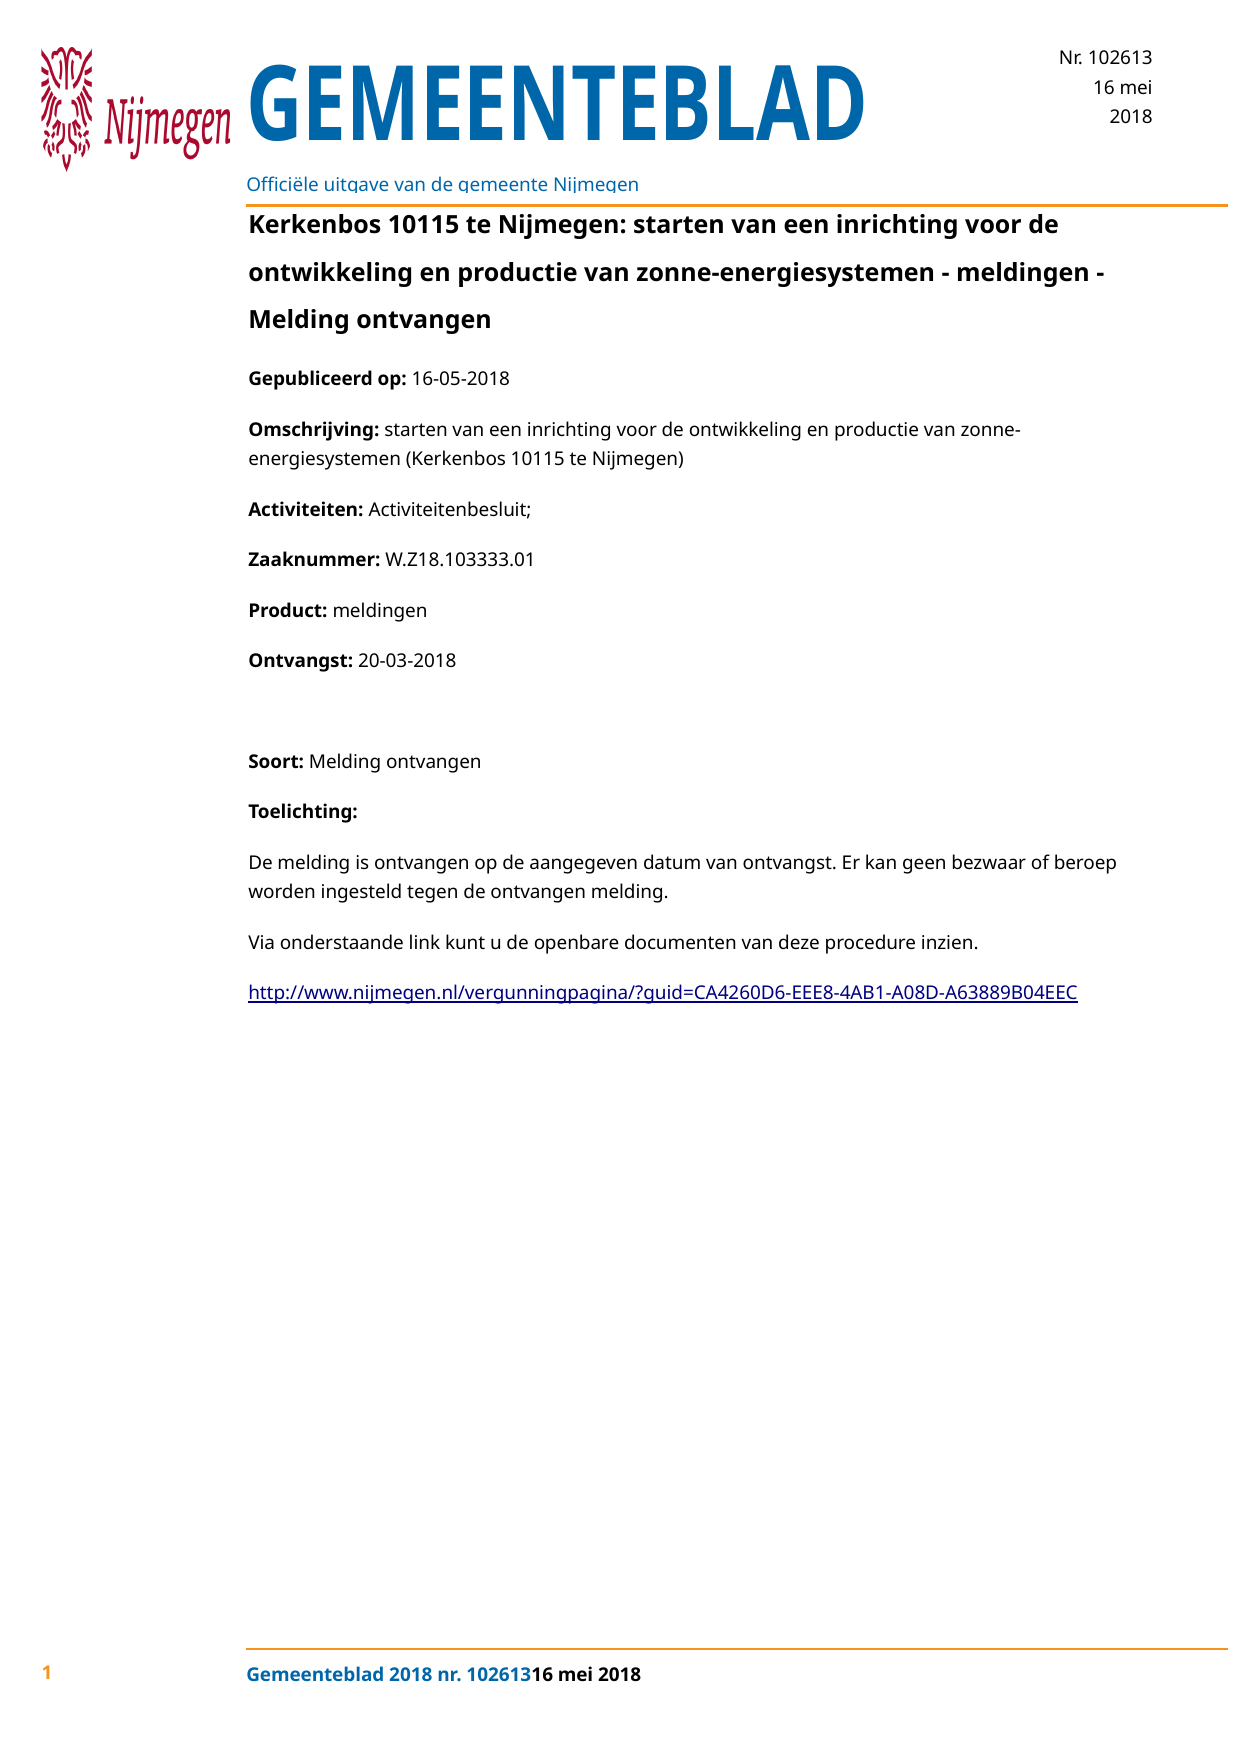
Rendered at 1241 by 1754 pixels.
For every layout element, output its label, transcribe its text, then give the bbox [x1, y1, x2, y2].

picture [41, 47, 231, 172]
text Activiteiten: Activiteitenbesluit; [248, 496, 1152, 522]
text Product: meldingen [248, 597, 1152, 622]
text Ontvangst: 20-03-2018 [248, 647, 1152, 673]
text Kerkenbos 10115 te Nijmegen: starten van een inrichting voor de ontwikkeling en productie van zonne-energiesystemen - meldingen - Melding ontvangen [248, 207, 1152, 336]
text Gepubliceerd op: 16-05-2018 [248, 366, 1152, 391]
text Soort: Melding ontvangen [248, 748, 1152, 774]
text Via onderstaande link kunt u de openbare documenten van deze procedure inzien. [248, 929, 1152, 954]
text http://www.nijmegen.nl/vergunningpagina/?guid=CA4260D6-EEE8-4AB1-A08D-A63889B04EEC [248, 979, 1152, 1005]
text Zaaknummer: W.Z18.103333.01 [248, 546, 1152, 572]
text Omschrijving: starten van een inrichting voor de ontwikkeling en productie van zonne-energiesystemen (Kerkenbos 10115 te Nijmegen) [248, 416, 1152, 471]
text Toelichting: [248, 798, 1152, 824]
text De melding is ontvangen op de aangegeven datum van ontvangst. Er kan geen bezwaar of beroep worden ingesteld tegen de ontvangen melding. [248, 849, 1152, 904]
